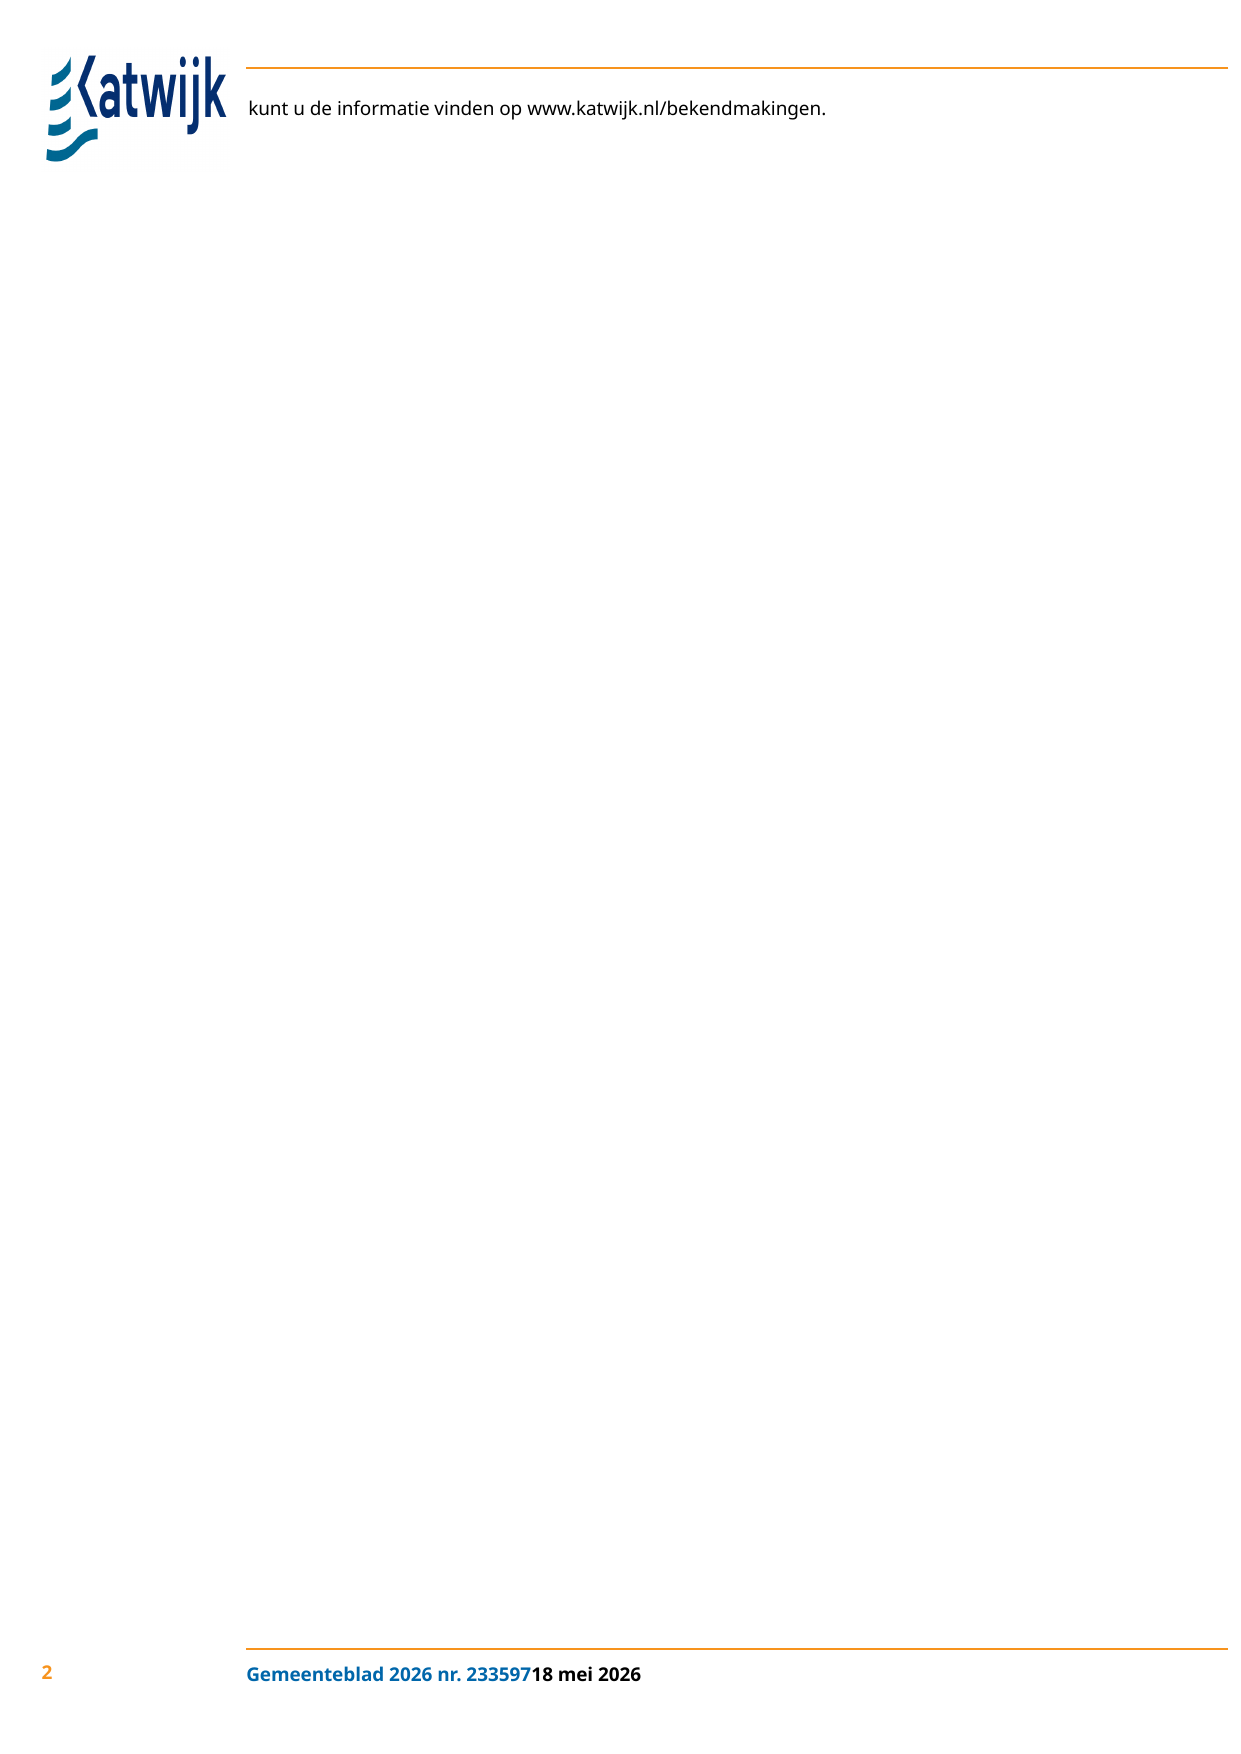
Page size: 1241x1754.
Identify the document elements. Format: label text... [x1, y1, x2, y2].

text kunt u de informatie vinden op www.katwijk.nl/bekendmakingen. [248, 95, 1152, 121]
picture [41, 47, 231, 172]
